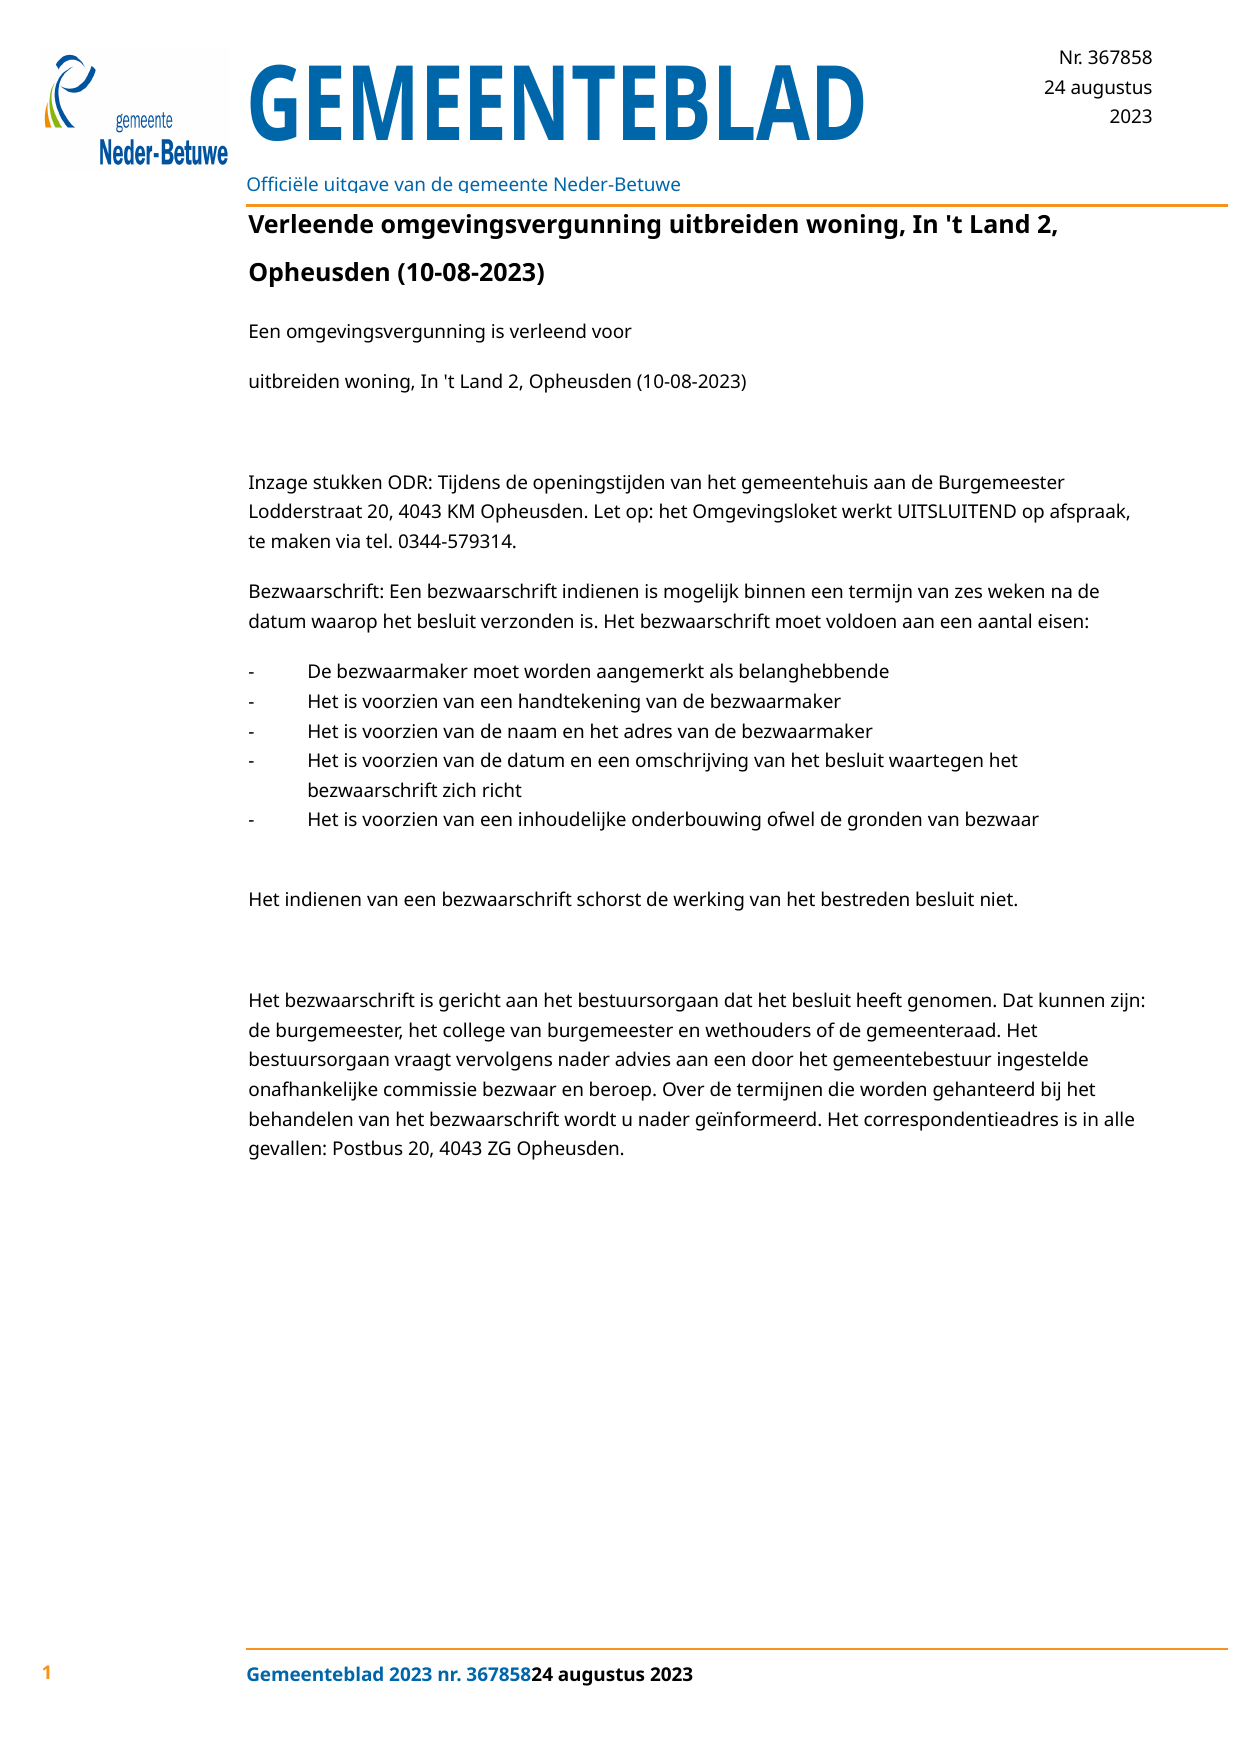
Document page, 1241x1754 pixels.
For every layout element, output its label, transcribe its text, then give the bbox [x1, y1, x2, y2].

list Het is voorzien van een handtekening van de bezwaarmaker [248, 688, 1152, 714]
list Het is voorzien van een inhoudelijke onderbouwing ofwel de gronden van bezwaar [248, 807, 1152, 832]
list Het is voorzien van de datum en een omschrijving van het besluit waartegen het bezwaarschrift zich richt [248, 747, 1152, 803]
text Het indienen van een bezwaarschrift schorst de werking van het bestreden besluit niet. [248, 887, 1152, 912]
text Inzage stukken ODR: Tijdens de openingstijden van het gemeentehuis aan de Burgemeester Lodderstraat 20, 4043 KM Opheusden. Let op: het Omgevingsloket werkt UITSLUITEND op afspraak, te maken via tel. 0344-579314. [248, 469, 1152, 554]
list De bezwaarmaker moet worden aangemerkt als belanghebbende [248, 659, 1152, 684]
text Het bezwaarschrift is gericht aan het bestuursorgaan dat het besluit heeft genomen. Dat kunnen zijn: de burgemeester, het college van burgemeester en wethouders of de gemeenteraad. Het bestuursorgaan vraagt vervolgens nader advies aan een door het gemeentebestuur ingestelde onafhankelijke commissie bezwaar en beroep. Over de termijnen die worden gehanteerd bij het behandelen van het bezwaarschrift wordt u nader geïnformeerd. Het correspondentieadres is in alle gevallen: Postbus 20, 4043 ZG Opheusden. [248, 987, 1152, 1161]
text uitbreiden woning, In 't Land 2, Opheusden (10-08-2023) [248, 368, 1152, 394]
text Bezwaarschrift: Een bezwaarschrift indienen is mogelijk binnen een termijn van zes weken na de datum waarop het besluit verzonden is. Het bezwaarschrift moet voldoen aan een aantal eisen: [248, 579, 1152, 634]
picture [41, 47, 231, 172]
text Verleende omgevingsvergunning uitbreiden woning, In 't Land 2, Opheusden (10-08-2023) [248, 207, 1152, 288]
list Het is voorzien van de naam en het adres van de bezwaarmaker [248, 718, 1152, 744]
text Een omgevingsvergunning is verleend voor [248, 318, 1152, 344]
